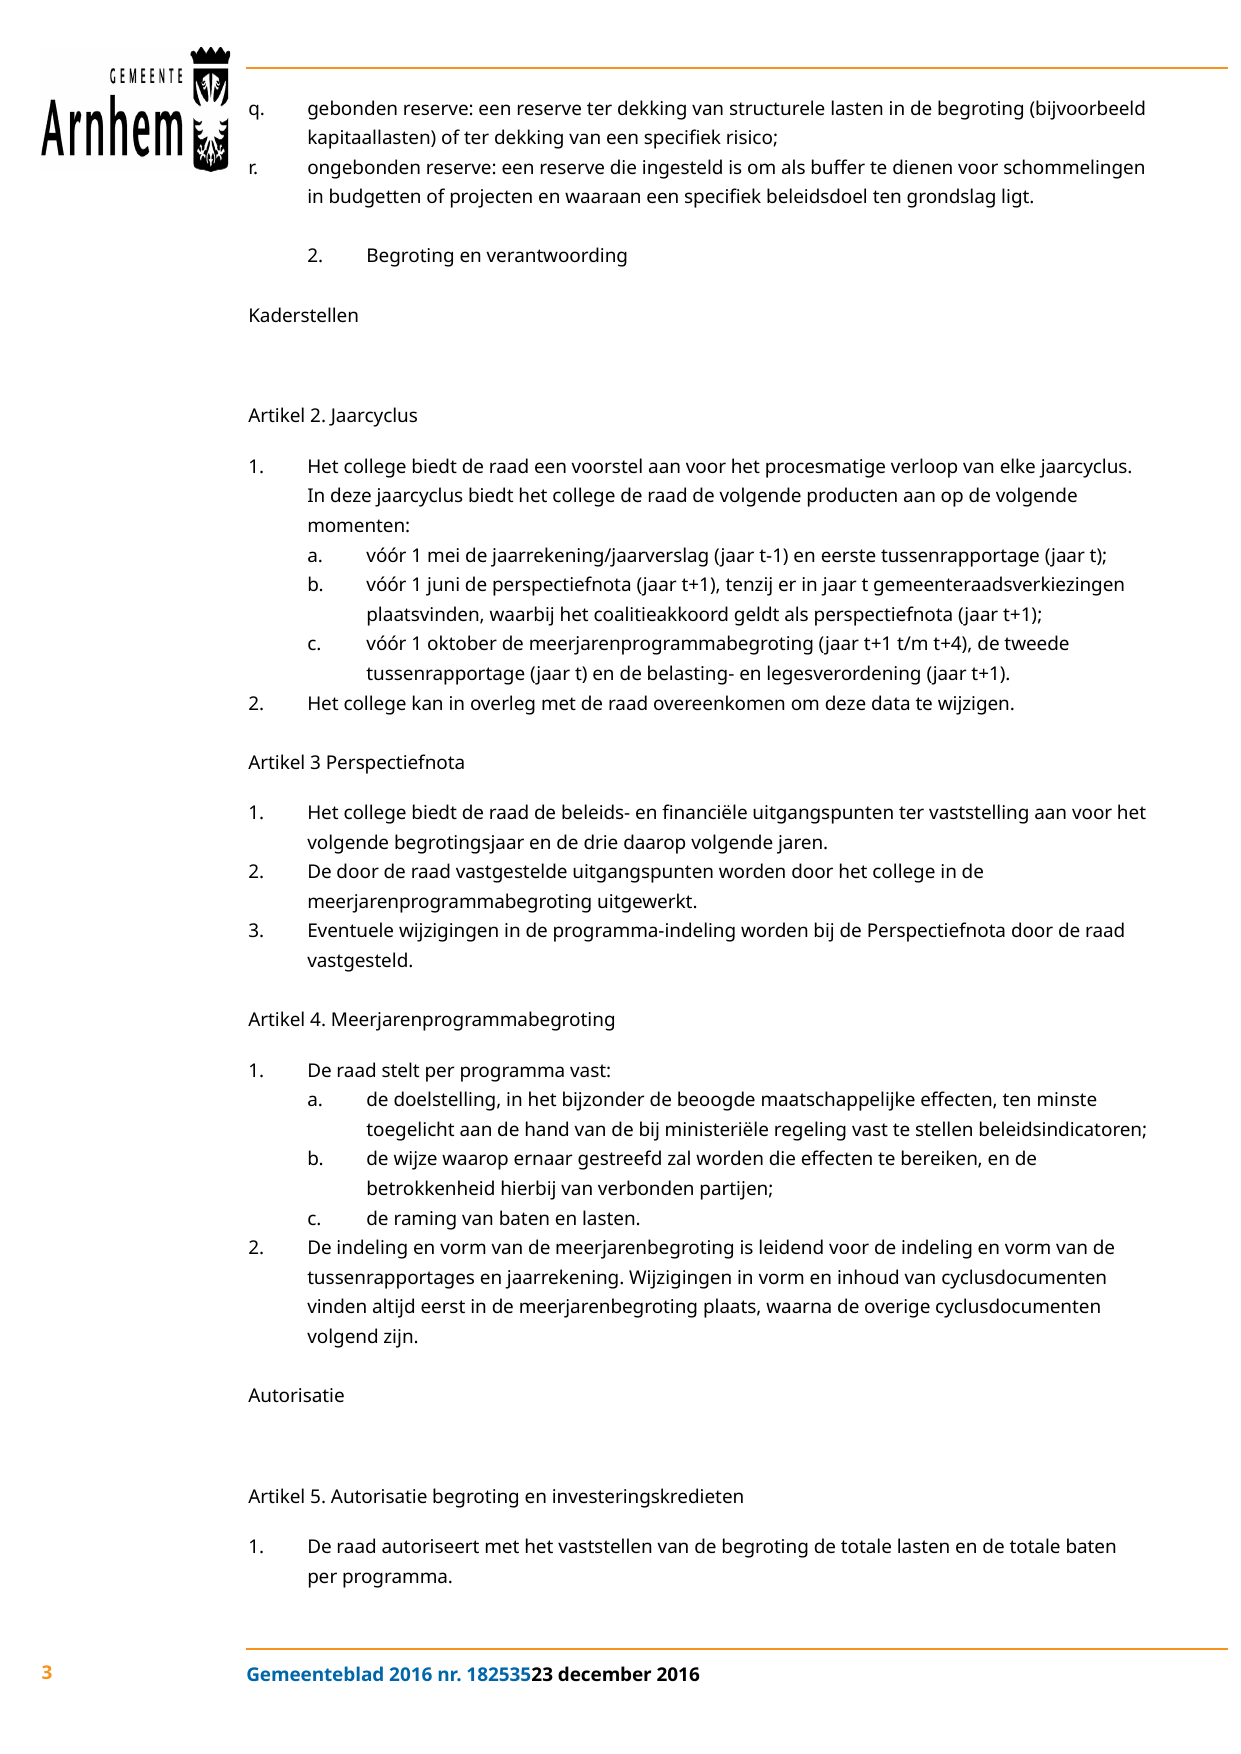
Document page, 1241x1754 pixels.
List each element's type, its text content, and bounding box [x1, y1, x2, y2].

text Artikel 3 Perspectiefnota [248, 749, 1152, 775]
list vóór 1 mei de jaarrekening/jaarverslag (jaar t-1) en eerste tussenrapportage (jaar t); [307, 542, 1152, 568]
list vóór 1 juni de perspectiefnota (jaar t+1), tenzij er in jaar t gemeenteraadsverkiezingen plaatsvinden, waarbij het coalitieakkoord geldt als perspectiefnota (jaar t+1); [307, 571, 1152, 627]
list de raming van baten en lasten. [307, 1205, 1152, 1231]
list de wijze waarop ernaar gestreefd zal worden die effecten te bereiken, en de betrokkenheid hierbij van verbonden partijen; [307, 1146, 1152, 1201]
list Het college kan in overleg met de raad overeenkomen om deze data te wijzigen. [248, 690, 1152, 716]
list De indeling en vorm van de meerjarenbegroting is leidend voor de indeling en vorm van de tussenrapportages en jaarrekening. Wijzigingen in vorm en inhoud van cyclusdocumenten vinden altijd eerst in de meerjarenbegroting plaats, waarna de overige cyclusdocumenten volgend zijn. [248, 1234, 1152, 1349]
list de doelstelling, in het bijzonder de beoogde maatschappelijke effecten, ten minste toegelicht aan de hand van de bij ministeriële regeling vast te stellen beleidsindicatoren; [307, 1086, 1152, 1142]
text Artikel 4. Meerjarenprogrammabegroting [248, 1006, 1152, 1032]
list De raad stelt per programma vast: [248, 1057, 1152, 1083]
list Het college biedt de raad een voorstel aan voor het procesmatige verloop van elke jaarcyclus. In deze jaarcyclus biedt het college de raad de volgende producten aan op de volgende momenten: [248, 453, 1152, 538]
text Artikel 5. Autorisatie begroting en investeringskredieten [248, 1483, 1152, 1509]
list Eventuele wijzigingen in de programma-indeling worden bij de Perspectiefnota door de raad vastgesteld. [248, 918, 1152, 973]
list De raad autoriseert met het vaststellen van de begroting de totale lasten en de totale baten per programma. [248, 1533, 1152, 1589]
list vóór 1 oktober de meerjarenprogrammabegroting (jaar t+1 t/m t+4), de tweede tussenrapportage (jaar t) en de belasting- en legesverordening (jaar t+1). [307, 631, 1152, 686]
list Het college biedt de raad de beleids- en financiële uitgangspunten ter vaststelling aan voor het volgende begrotingsjaar en de drie daarop volgende jaren. [248, 799, 1152, 855]
list gebonden reserve: een reserve ter dekking van structurele lasten in de begroting (bijvoorbeeld kapitaallasten) of ter dekking van een specifiek risico; [248, 95, 1152, 150]
text Autorisatie [248, 1382, 1152, 1408]
list ongebonden reserve: een reserve die ingesteld is om als buffer te dienen voor schommelingen in budgetten of projecten en waaraan een specifiek beleidsdoel ten grondslag ligt. [248, 154, 1152, 209]
list De door de raad vastgestelde uitgangspunten worden door het college in de meerjarenprogrammabegroting uitgewerkt. [248, 858, 1152, 914]
list Begroting en verantwoording [307, 243, 1152, 268]
text Artikel 2. Jaarcyclus [248, 403, 1152, 428]
picture [41, 47, 231, 172]
text Kaderstellen [248, 302, 1152, 328]
